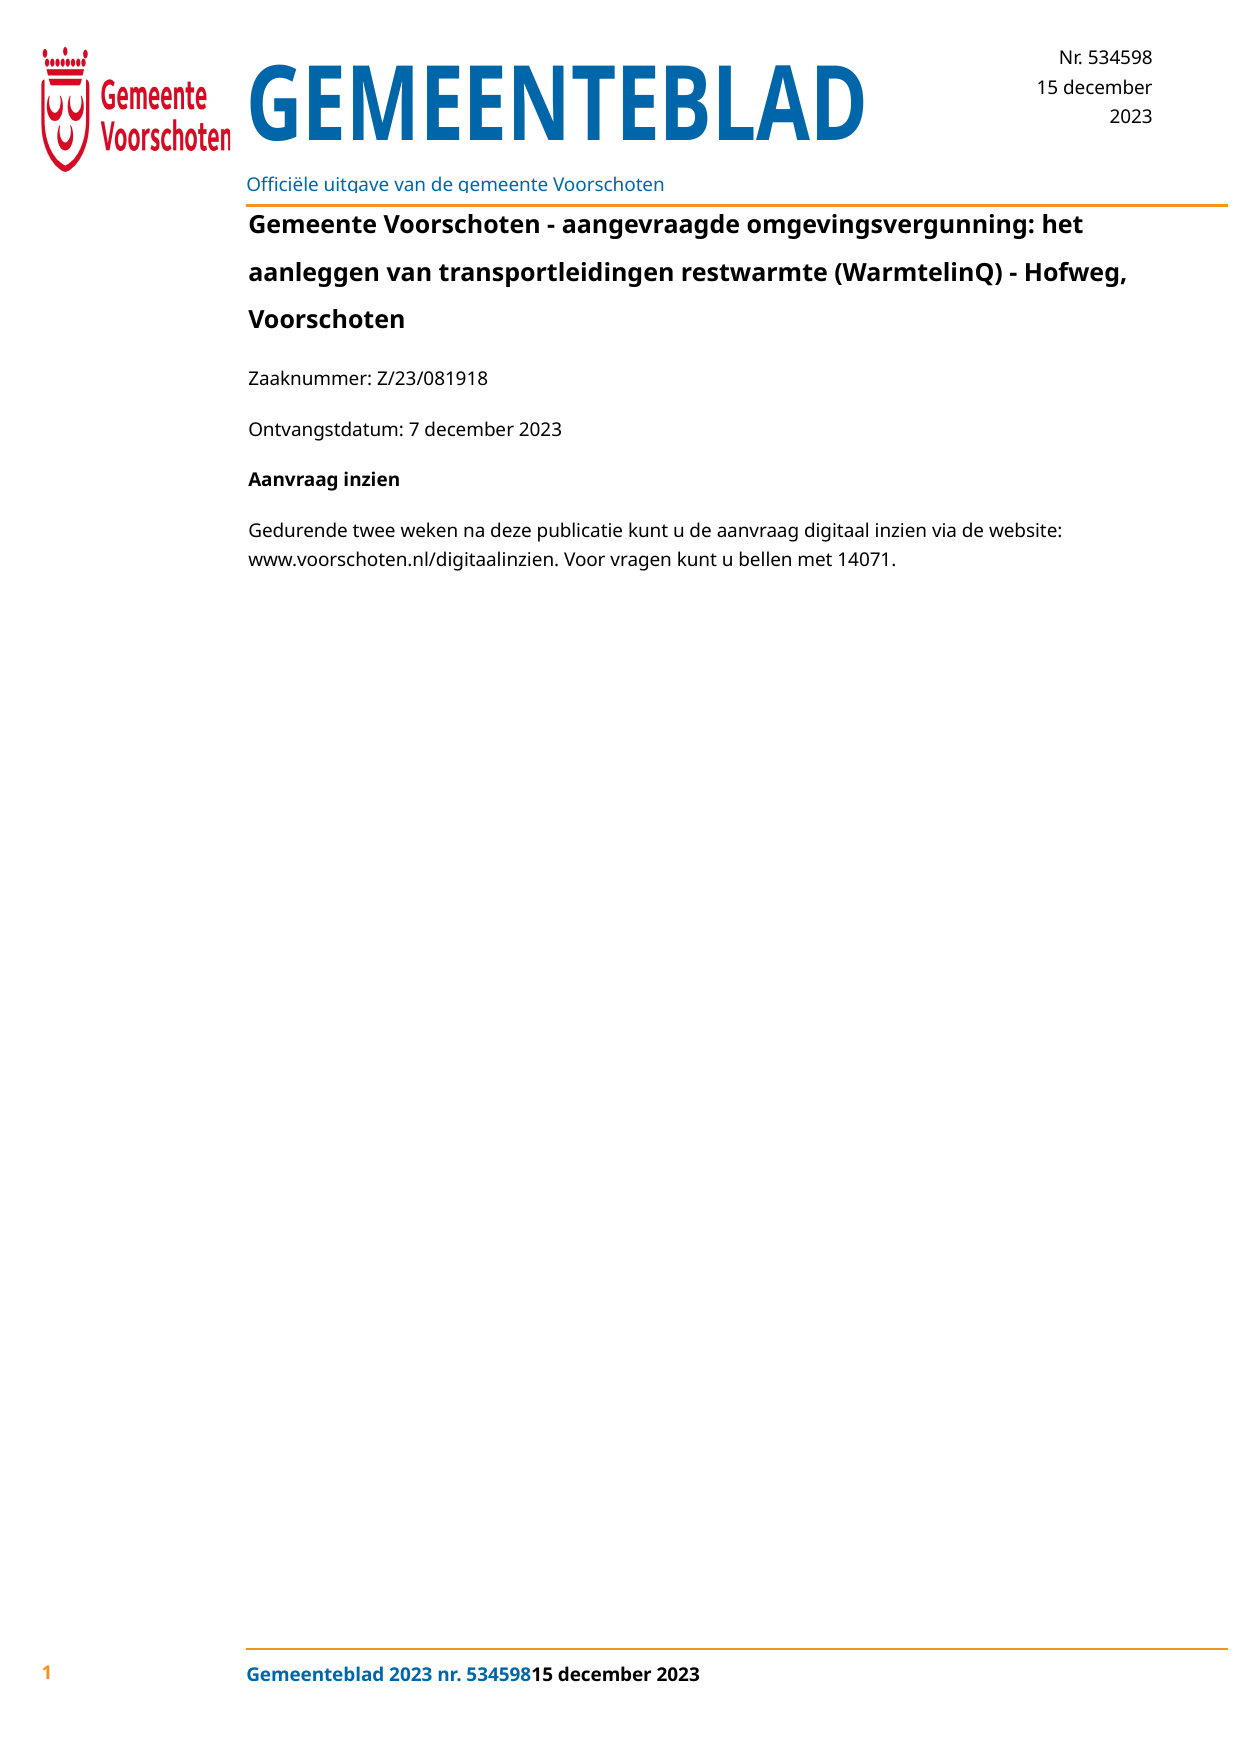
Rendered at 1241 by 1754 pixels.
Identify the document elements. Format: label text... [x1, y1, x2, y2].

picture [41, 47, 231, 172]
text Aanvraag inzien [248, 466, 1152, 492]
text Zaaknummer: Z/23/081918 [248, 366, 1152, 391]
text Ontvangstdatum: 7 december 2023 [248, 416, 1152, 442]
text Gemeente Voorschoten - aangevraagde omgevingsvergunning: het aanleggen van transportleidingen restwarmte (WarmtelinQ) - Hofweg, Voorschoten [248, 207, 1152, 336]
text Gedurende twee weken na deze publicatie kunt u de aanvraag digitaal inzien via de website: www.voorschoten.nl/digitaalinzien. Voor vragen kunt u bellen met 14071. [248, 517, 1152, 572]
